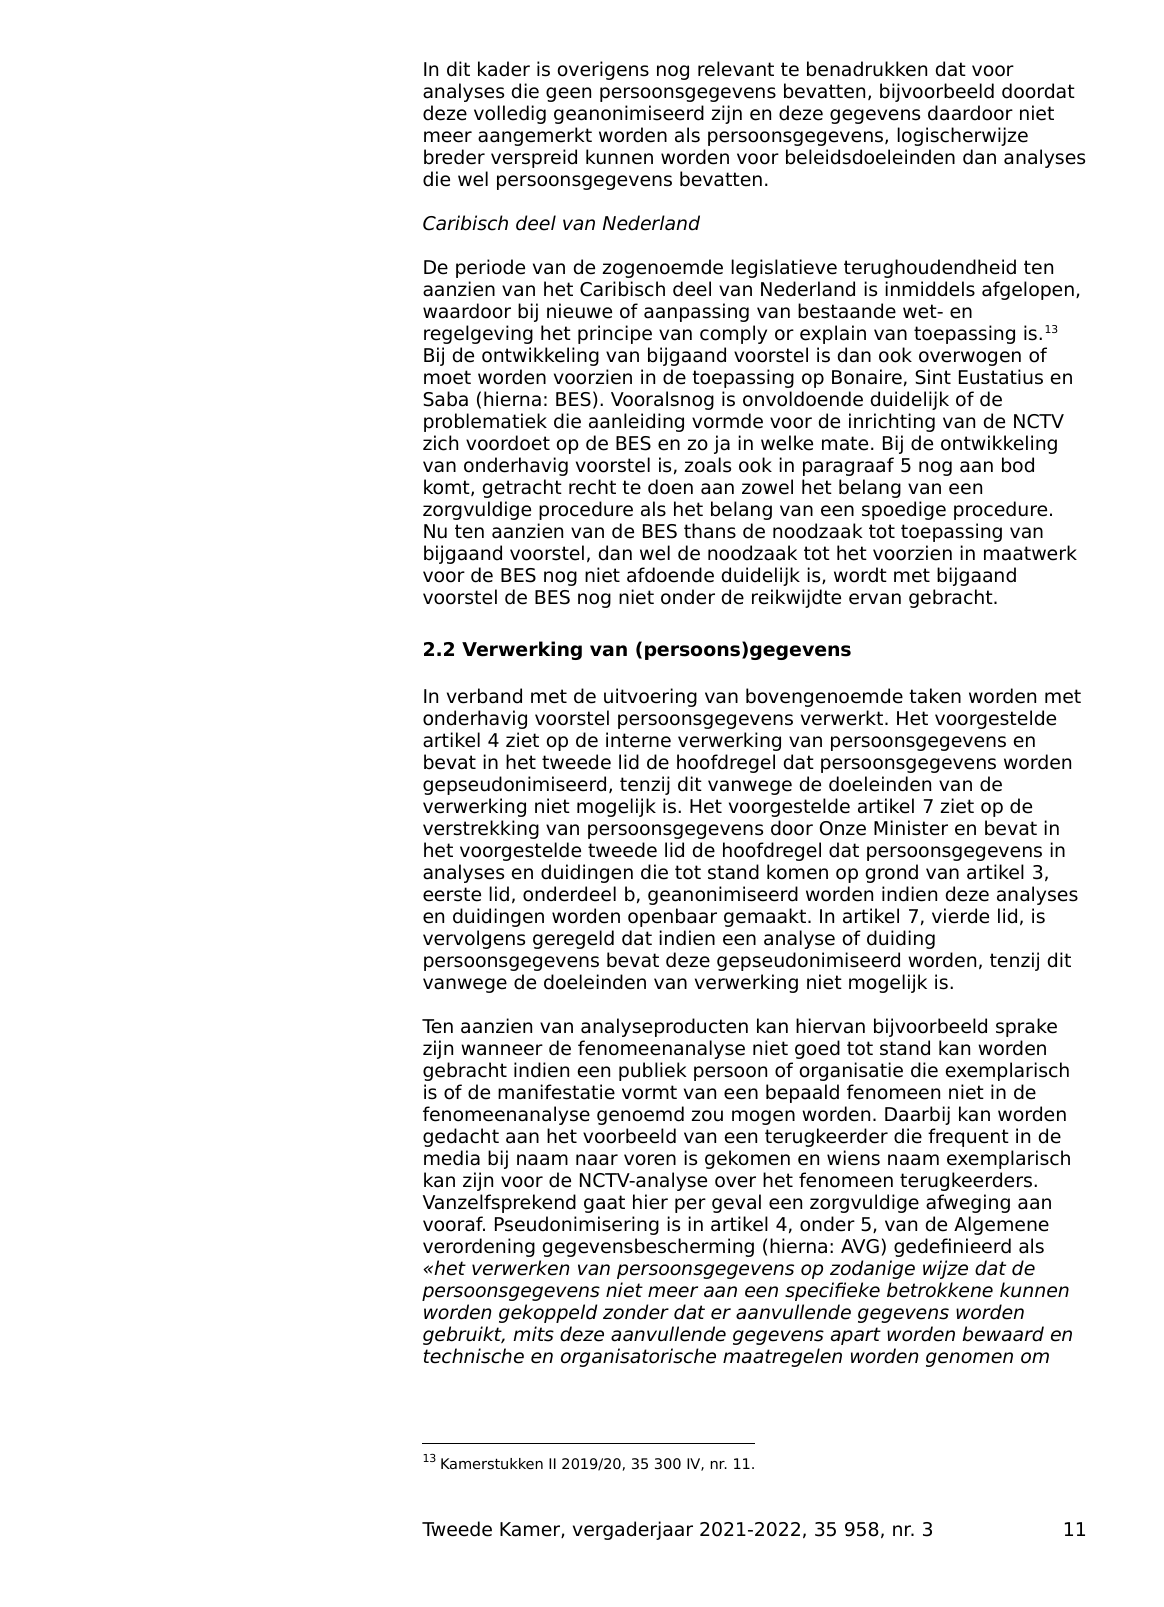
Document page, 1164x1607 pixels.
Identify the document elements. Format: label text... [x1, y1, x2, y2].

text De periode van de zogenoemde legislatieve terughoudendheid ten aanzien van het Caribisch deel van Nederland is inmiddels afgelopen, waardoor bij nieuwe of aanpassing van bestaande wet- en regelgeving het principe van comply or explain van toepassing is. Bij de ontwikkeling van bijgaand voorstel is dan ook overwogen of moet worden voorzien in de toepassing op Bonaire, Sint Eustatius en Saba (hierna: BES). Vooralsnog is onvoldoende duidelijk of de problematiek die aanleiding vormde voor de inrichting van de NCTV zich voordoet op de BES en zo ja in welke mate. Bij de ontwikkeling van onderhavig voorstel is, zoals ook in paragraaf 5 nog aan bod komt, getracht recht te doen aan zowel het belang van een zorgvuldige procedure als het belang van een spoedige procedure. Nu ten aanzien van de BES thans de noodzaak tot toepassing van bijgaand voorstel, dan wel de noodzaak tot het voorzien in maatwerk voor de BES nog niet afdoende duidelijk is, wordt met bijgaand voorstel de BES nog niet onder de reikwijdte ervan gebracht. [422, 257, 1087, 609]
text In verband met de uitvoering van bovengenoemde taken worden met onderhavig voorstel persoonsgegevens verwerkt. Het voorgestelde artikel 4 ziet op de interne verwerking van persoonsgegevens en bevat in het tweede lid de hoofdregel dat persoonsgegevens worden gepseudonimiseerd, tenzij dit vanwege de doeleinden van de verwerking niet mogelijk is. Het voorgestelde artikel 7 ziet op de verstrekking van persoonsgegevens door Onze Minister en bevat in het voorgestelde tweede lid de hoofdregel dat persoonsgegevens in analyses en duidingen die tot stand komen op grond van artikel 3, eerste lid, onderdeel b, geanonimiseerd worden indien deze analyses en duidingen worden openbaar gemaakt. In artikel 7, vierde lid, is vervolgens geregeld dat indien een analyse of duiding persoonsgegevens bevat deze gepseudonimiseerd worden, tenzij dit vanwege de doeleinden van verwerking niet mogelijk is. [422, 686, 1087, 994]
text Ten aanzien van analyseproducten kan hiervan bijvoorbeeld sprake zijn wanneer de fenomeenanalyse niet goed tot stand kan worden gebracht indien een publiek persoon of organisatie die exemplarisch is of de manifestatie vormt van een bepaald fenomeen niet in de fenomeenanalyse genoemd zou mogen worden. Daarbij kan worden gedacht aan het voorbeeld van een terugkeerder die frequent in de media bij naam naar voren is gekomen en wiens naam exemplarisch kan zijn voor de NCTV-analyse over het fenomeen terugkeerders. Vanzelfsprekend gaat hier per geval een zorgvuldige afweging aan vooraf. Pseudonimisering is in artikel 4, onder 5, van de Algemene verordening gegevensbescherming (hierna: AVG) gedefinieerd als «het verwerken van persoonsgegevens op zodanige wijze dat de persoonsgegevens niet meer aan een specifieke betrokkene kunnen worden gekoppeld zonder dat er aanvullende gegevens worden gebruikt, mits deze aanvullende gegevens apart worden bewaard en technische en organisatorische maatregelen worden genomen om [422, 1016, 1087, 1367]
subtitle 2.2 Verwerking van (persoons)gegevens [422, 639, 1087, 661]
subtitle Caribisch deel van Nederland [422, 213, 1087, 235]
text In dit kader is overigens nog relevant te benadrukken dat voor analyses die geen persoonsgegevens bevatten, bijvoorbeeld doordat deze volledig geanonimiseerd zijn en deze gegevens daardoor niet meer aangemerkt worden als persoonsgegevens, logischerwijze breder verspreid kunnen worden voor beleidsdoeleinden dan analyses die wel persoonsgegevens bevatten. [422, 59, 1087, 191]
text Kamerstukken II 2019/20, 35 300 IV, nr. 11. [422, 1452, 1087, 1474]
